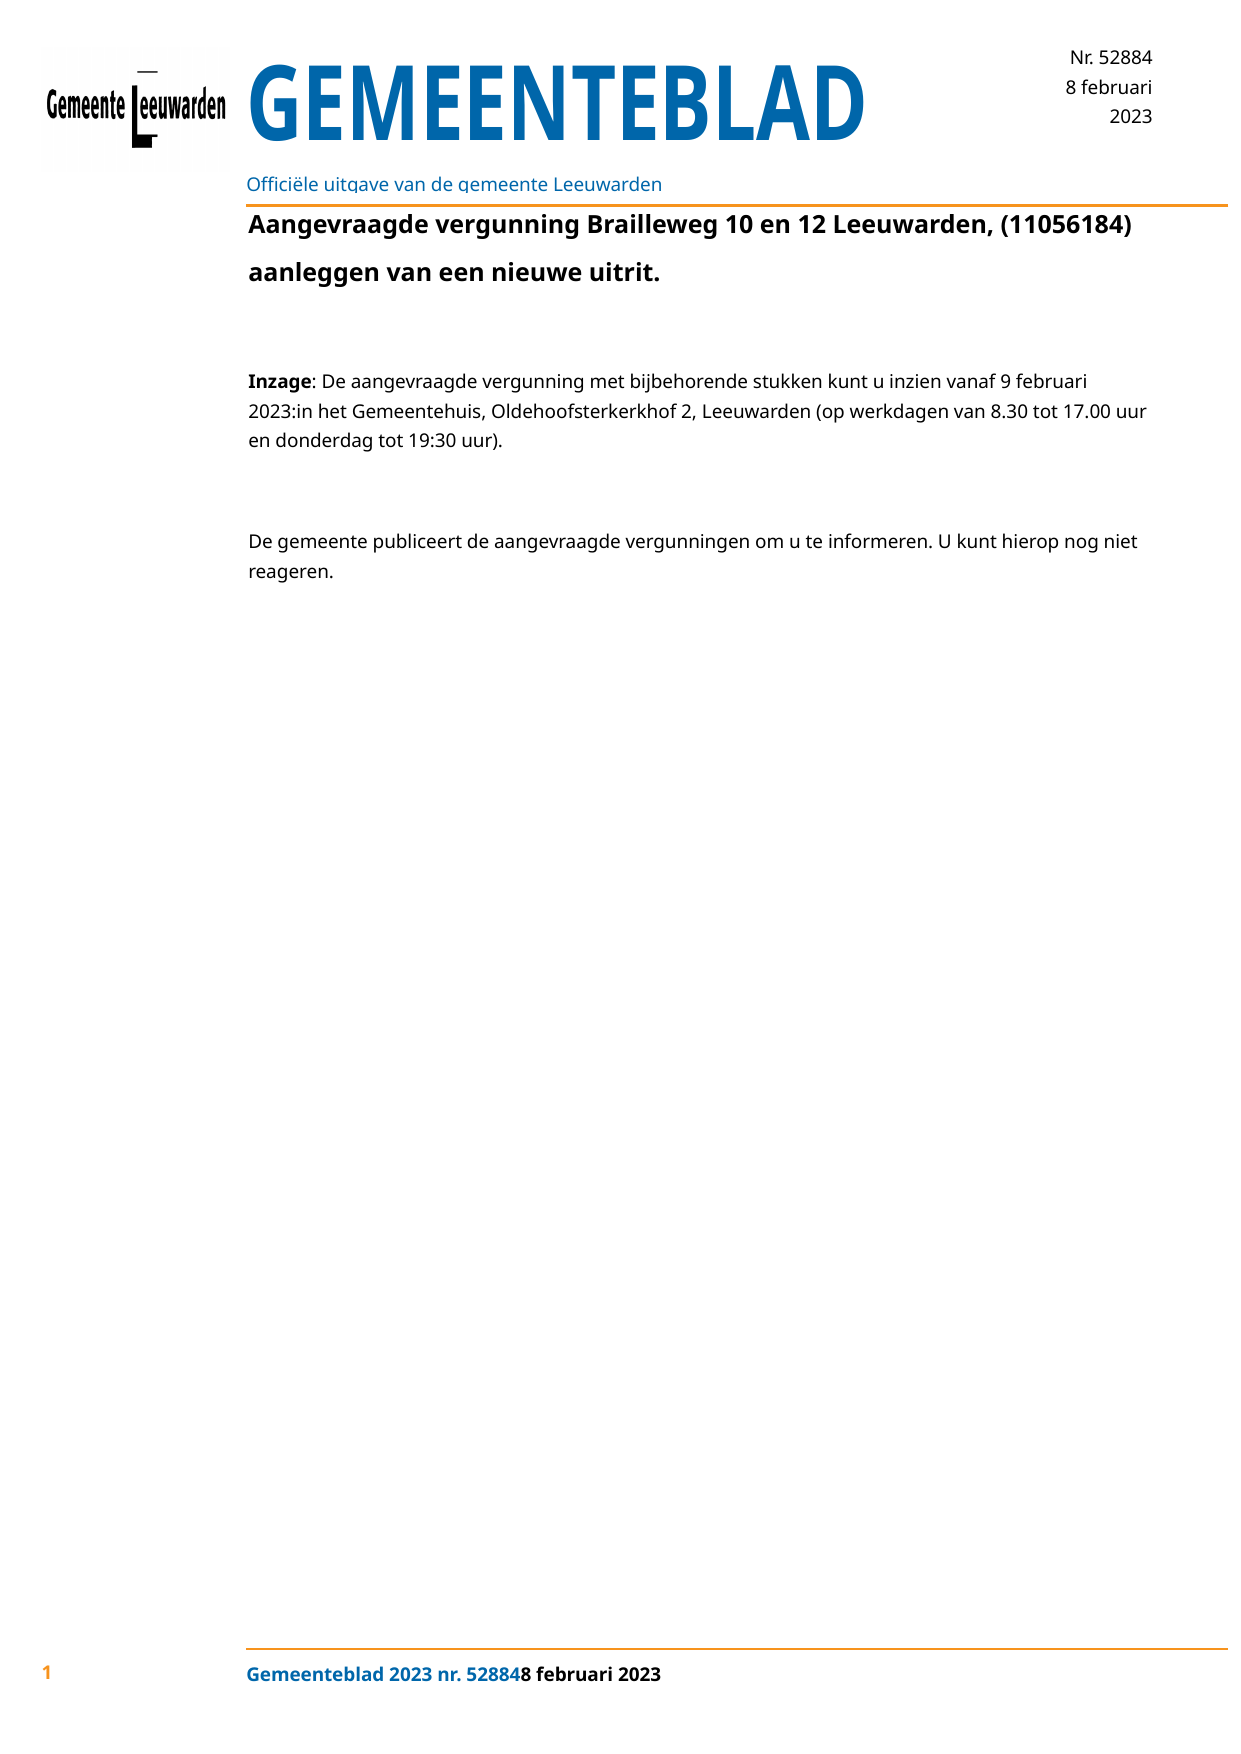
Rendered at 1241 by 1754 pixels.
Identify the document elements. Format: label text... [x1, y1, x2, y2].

text De gemeente publiceert de aangevraagde vergunningen om u te informeren. U kunt hierop nog niet reageren. [248, 528, 1152, 584]
text Inzage: De aangevraagde vergunning met bijbehorende stukken kunt u inzien vanaf 9 februari 2023:in het Gemeentehuis, Oldehoofsterkerkhof 2, Leeuwarden (op werkdagen van 8.30 tot 17.00 uur en donderdag tot 19:30 uur). [248, 368, 1152, 453]
text Aangevraagde vergunning Brailleweg 10 en 12 Leeuwarden, (11056184) aanleggen van een nieuwe uitrit. [248, 207, 1152, 288]
picture [41, 47, 231, 172]
